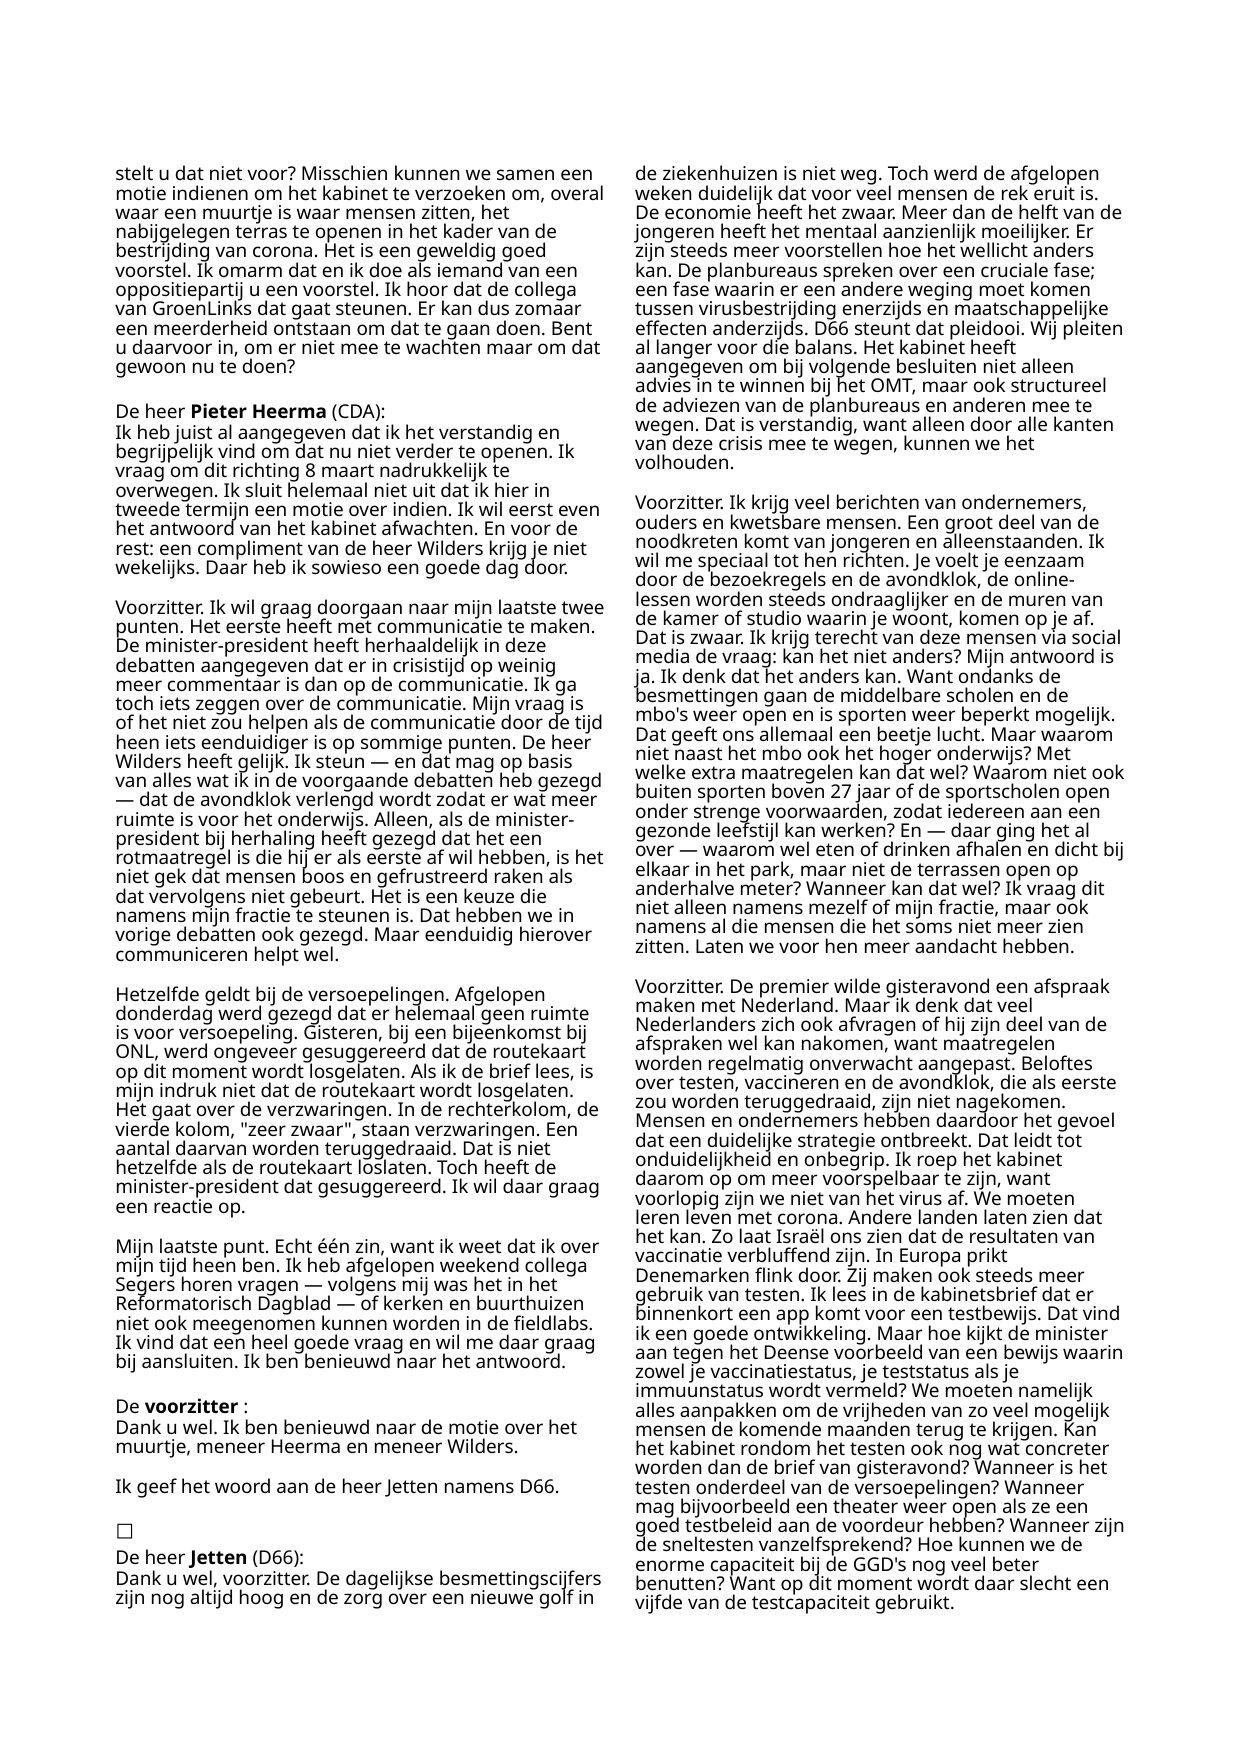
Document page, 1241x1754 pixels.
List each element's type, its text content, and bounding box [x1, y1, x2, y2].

text Voorzitter. De premier wilde gisteravond een afspraak maken met Nederland. Maar ik denk dat veel Nederlanders zich ook afvragen of hij zijn deel van de afspraken wel kan nakomen, want maatregelen worden regelmatig onverwacht aangepast. Beloftes over testen, vaccineren en de avondklok, die als eerste zou worden teruggedraaid, zijn niet nagekomen. Mensen en ondernemers hebben daardoor het gevoel dat een duidelijke strategie ontbreekt. Dat leidt tot onduidelijkheid en onbegrip. Ik roep het kabinet daarom op om meer voorspelbaar te zijn, want voorlopig zijn we niet van het virus af. We moeten leren leven met corona. Andere landen laten zien dat het kan. Zo laat Israël ons zien dat de resultaten van vaccinatie verbluffend zijn. In Europa prikt Denemarken flink door. Zij maken ook steeds meer gebruik van testen. Ik lees in de kabinetsbrief dat er binnenkort een app komt voor een testbewijs. Dat vind ik een goede ontwikkeling. Maar hoe kijkt de minister aan tegen het Deense voorbeeld van een bewijs waarin zowel je vaccinatiestatus, je teststatus als je immuunstatus wordt vermeld? We moeten namelijk alles aanpakken om de vrijheden van zo veel mogelijk mensen de komende maanden terug te krijgen. Kan het kabinet rondom het testen ook nog wat concreter worden dan de brief van gisteravond? Wanneer is het testen onderdeel van de versoepelingen? Wanneer mag bijvoorbeeld een theater weer open als ze een goed testbeleid aan de voordeur hebben? Wanneer zijn de sneltesten vanzelfsprekend? Hoe kunnen we de enorme capaciteit bij de GGD's nog veel beter benutten? Want op dit moment wordt daar slecht een vijfde van de testcapaciteit gebruikt. [635, 978, 1125, 1613]
text De voorzitter : [115, 1393, 605, 1419]
text Voorzitter. Ik wil graag doorgaan naar mijn laatste twee punten. Het eerste heeft met communicatie te maken. De minister-president heeft herhaaldelijk in deze debatten aangegeven dat er in crisistijd op weinig meer commentaar is dan op de communicatie. Ik ga toch iets zeggen over de communicatie. Mijn vraag is of het niet zou helpen als de communicatie door de tijd heen iets eenduidiger is op sommige punten. De heer Wilders heeft gelijk. Ik steun — en dat mag op basis van alles wat ik in de voorgaande debatten heb gezegd — dat de avondklok verlengd wordt zodat er wat meer ruimte is voor het onderwijs. Alleen, als de minister-president bij herhaling heeft gezegd dat het een rotmaatregel is die hij er als eerste af wil hebben, is het niet gek dat mensen boos en gefrustreerd raken als dat vervolgens niet gebeurt. Het is een keuze die namens mijn fractie te steunen is. Dat hebben we in vorige debatten ook gezegd. Maar eenduidig hierover communiceren helpt wel. [115, 599, 605, 965]
text Dank u wel, voorzitter. De dagelijkse besmettingscijfers zijn nog altijd hoog en de zorg over een nieuwe golf in [115, 1570, 605, 1608]
text ⬜ [115, 1518, 605, 1544]
text De heer Pieter Heerma (CDA): [115, 398, 605, 424]
text Ik geef het woord aan de heer Jetten namens D66. [115, 1478, 605, 1498]
text De heer Jetten (D66): [115, 1544, 605, 1570]
text de ziekenhuizen is niet weg. Toch werd de afgelopen weken duidelijk dat voor veel mensen de rek eruit is. De economie heeft het zwaar. Meer dan de helft van de jongeren heeft het mentaal aanzienlijk moeilijker. Er zijn steeds meer voorstellen hoe het wellicht anders kan. De planbureaus spreken over een cruciale fase; een fase waarin er een andere weging moet komen tussen virusbestrijding enerzijds en maatschappelijke effecten anderzijds. D66 steunt dat pleidooi. Wij pleiten al langer voor die balans. Het kabinet heeft aangegeven om bij volgende besluiten niet alleen advies in te winnen bij het OMT, maar ook structureel de adviezen van de planbureaus en anderen mee te wegen. Dat is verstandig, want alleen door alle kanten van deze crisis mee te wegen, kunnen we het volhouden. [635, 165, 1125, 474]
text stelt u dat niet voor? Misschien kunnen we samen een motie indienen om het kabinet te verzoeken om, overal waar een muurtje is waar mensen zitten, het nabijgelegen terras te openen in het kader van de bestrijding van corona. Het is een geweldig goed voorstel. Ik omarm dat en ik doe als iemand van een oppositiepartij u een voorstel. Ik hoor dat de collega van GroenLinks dat gaat steunen. Er kan dus zomaar een meerderheid ontstaan om dat te gaan doen. Bent u daarvoor in, om er niet mee te wachten maar om dat gewoon nu te doen? [115, 165, 605, 377]
text Voorzitter. Ik krijg veel berichten van ondernemers, ouders en kwetsbare mensen. Een groot deel van de noodkreten komt van jongeren en alleenstaanden. Ik wil me speciaal tot hen richten. Je voelt je eenzaam door de bezoekregels en de avondklok, de online-lessen worden steeds ondraaglijker en de muren van de kamer of studio waarin je woont, komen op je af. Dat is zwaar. Ik krijg terecht van deze mensen via social media de vraag: kan het niet anders? Mijn antwoord is ja. Ik denk dat het anders kan. Want ondanks de besmettingen gaan de middelbare scholen en de mbo's weer open en is sporten weer beperkt mogelijk. Dat geeft ons allemaal een beetje lucht. Maar waarom niet naast het mbo ook het hoger onderwijs? Met welke extra maatregelen kan dat wel? Waarom niet ook buiten sporten boven 27 jaar of de sportscholen open onder strenge voorwaarden, zodat iedereen aan een gezonde leefstijl kan werken? En — daar ging het al over — waarom wel eten of drinken afhalen en dicht bij elkaar in het park, maar niet de terrassen open op anderhalve meter? Wanneer kan dat wel? Ik vraag dit niet alleen namens mezelf of mijn fractie, maar ook namens al die mensen die het soms niet meer zien zitten. Laten we voor hen meer aandacht hebben. [635, 494, 1125, 957]
text Dank u wel. Ik ben benieuwd naar de motie over het muurtje, meneer Heerma en meneer Wilders. [115, 1419, 605, 1458]
text Hetzelfde geldt bij de versoepelingen. Afgelopen donderdag werd gezegd dat er helemaal geen ruimte is voor versoepeling. Gisteren, bij een bijeenkomst bij ONL, werd ongeveer gesuggereerd dat de routekaart op dit moment wordt losgelaten. Als ik de brief lees, is mijn indruk niet dat de routekaart wordt losgelaten. Het gaat over de verzwaringen. In de rechterkolom, de vierde kolom, "zeer zwaar", staan verzwaringen. Een aantal daarvan worden teruggedraaid. Dat is niet hetzelfde als de routekaart loslaten. Toch heeft de minister-president dat gesuggereerd. Ik wil daar graag een reactie op. [115, 986, 605, 1217]
text Ik heb juist al aangegeven dat ik het verstandig en begrijpelijk vind om dat nu niet verder te openen. Ik vraag om dit richting 8 maart nadrukkelijk te overwegen. Ik sluit helemaal niet uit dat ik hier in tweede termijn een motie over indien. Ik wil eerst even het antwoord van het kabinet afwachten. En voor de rest: een compliment van de heer Wilders krijg je niet wekelijks. Daar heb ik sowieso een goede dag door. [115, 424, 605, 578]
text Mijn laatste punt. Echt één zin, want ik weet dat ik over mijn tijd heen ben. Ik heb afgelopen weekend collega Segers horen vragen — volgens mij was het in het Reformatorisch Dagblad — of kerken en buurthuizen niet ook meegenomen kunnen worden in de fieldlabs. Ik vind dat een heel goede vraag en wil me daar graag bij aansluiten. Ik ben benieuwd naar het antwoord. [115, 1238, 605, 1372]
